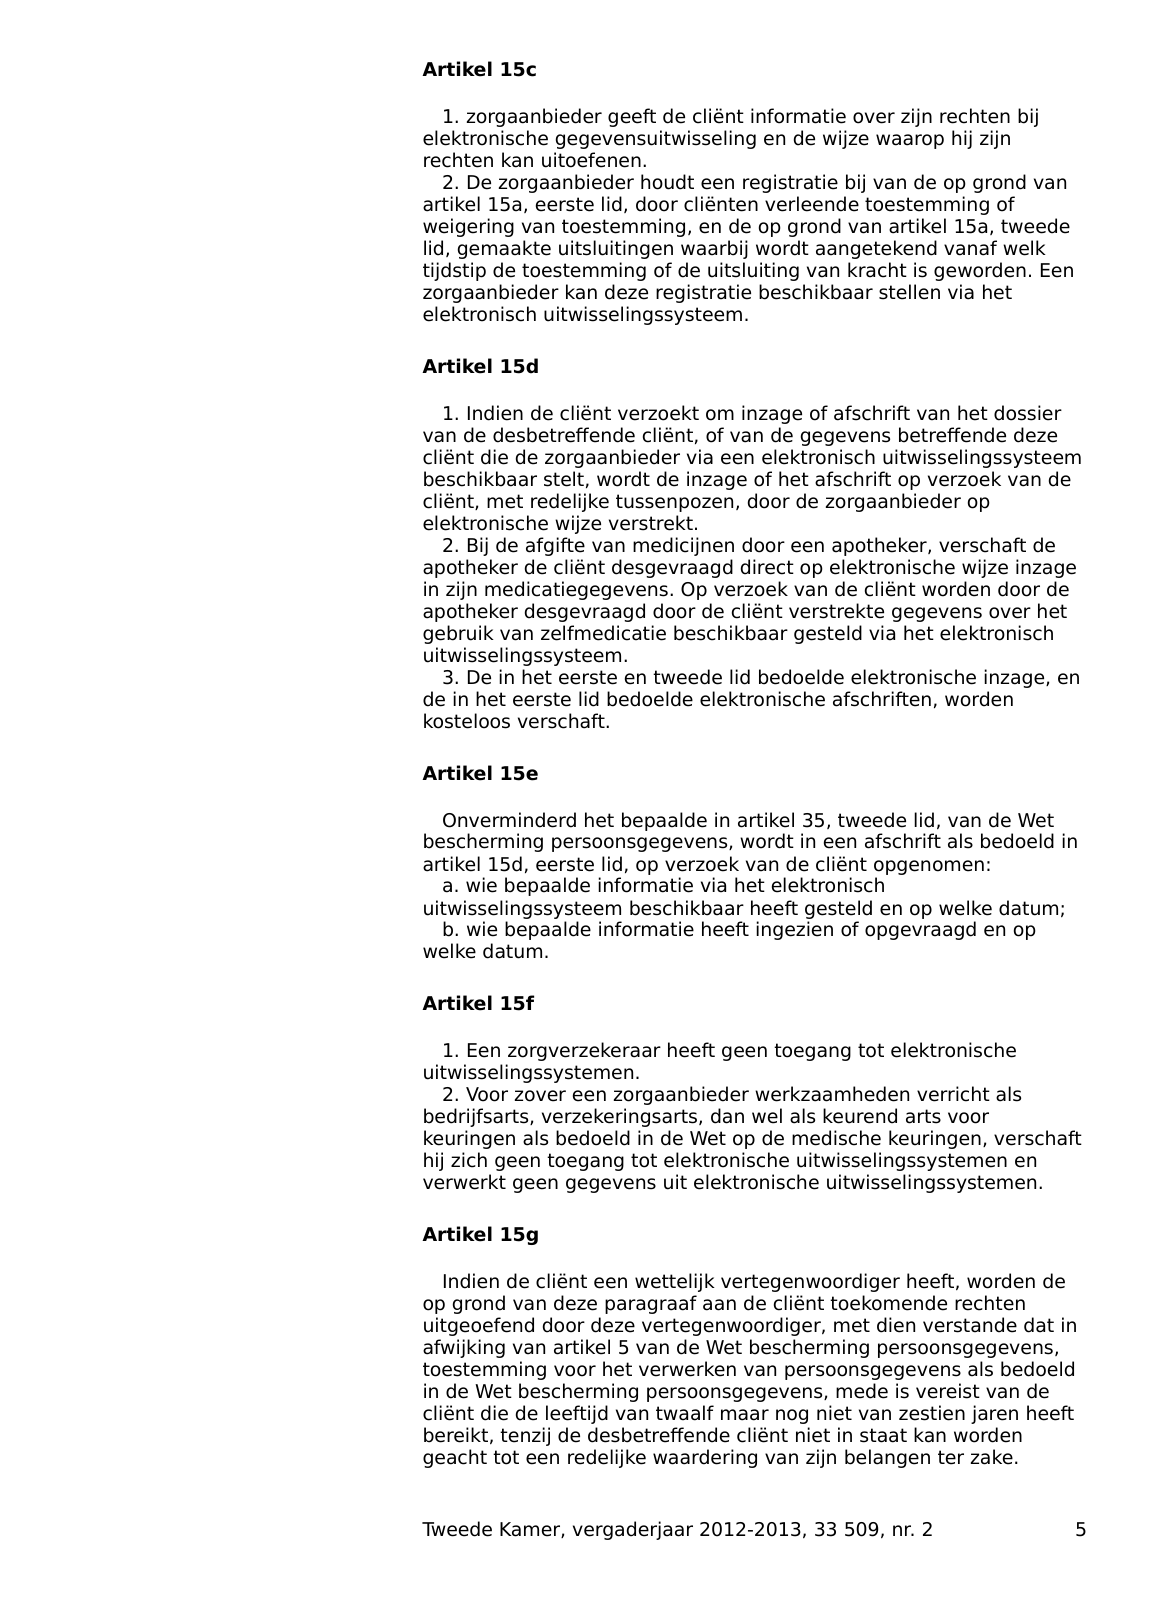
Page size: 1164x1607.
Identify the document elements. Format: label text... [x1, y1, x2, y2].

subtitle Artikel 15d [422, 356, 1087, 378]
text 2. Voor zover een zorgaanbieder werkzaamheden verricht als bedrijfsarts, verzekeringsarts, dan wel als keurend arts voor keuringen als bedoeld in de Wet op de medische keuringen, verschaft hij zich geen toegang tot elektronische uitwisselingssystemen en verwerkt geen gegevens uit elektronische uitwisselingssystemen. [422, 1084, 1087, 1194]
text 2. De zorgaanbieder houdt een registratie bij van de op grond van artikel 15a, eerste lid, door cliënten verleende toestemming of weigering van toestemming, en de op grond van artikel 15a, tweede lid, gemaakte uitsluitingen waarbij wordt aangetekend vanaf welk tijdstip de toestemming of de uitsluiting van kracht is geworden. Een zorgaanbieder kan deze registratie beschikbaar stellen via het elektronisch uitwisselingssysteem. [422, 172, 1087, 326]
text Indien de cliënt een wettelijk vertegenwoordiger heeft, worden de op grond van deze paragraaf aan de cliënt toekomende rechten uitgeoefend door deze vertegenwoordiger, met dien verstande dat in afwijking van artikel 5 van de Wet bescherming persoonsgegevens, toestemming voor het verwerken van persoonsgegevens als bedoeld in de Wet bescherming persoonsgegevens, mede is vereist van de cliënt die de leeftijd van twaalf maar nog niet van zestien jaren heeft bereikt, tenzij de desbetreffende cliënt niet in staat kan worden geacht tot een redelijke waardering van zijn belangen ter zake. [422, 1271, 1087, 1469]
subtitle Artikel 15f [422, 993, 1087, 1015]
subtitle Artikel 15e [422, 762, 1087, 784]
subtitle Artikel 15c [422, 59, 1087, 81]
subtitle Artikel 15g [422, 1224, 1087, 1246]
text 3. De in het eerste en tweede lid bedoelde elektronische inzage, en de in het eerste lid bedoelde elektronische afschriften, worden kosteloos verschaft. [422, 667, 1087, 732]
text a. wie bepaalde informatie via het elektronisch uitwisselingssysteem beschikbaar heeft gesteld en op welke datum; [422, 875, 1087, 919]
text 2. Bij de afgifte van medicijnen door een apotheker, verschaft de apotheker de cliënt desgevraagd direct op elektronische wijze inzage in zijn medicatiegegevens. Op verzoek van de cliënt worden door de apotheker desgevraagd door de cliënt verstrekte gegevens over het gebruik van zelfmedicatie beschikbaar gesteld via het elektronisch uitwisselingssysteem. [422, 535, 1087, 667]
text 1. Een zorgverzekeraar heeft geen toegang tot elektronische uitwisselingssystemen. [422, 1040, 1087, 1084]
text 1. Indien de cliënt verzoekt om inzage of afschrift van het dossier van de desbetreffende cliënt, of van de gegevens betreffende deze cliënt die de zorgaanbieder via een elektronisch uitwisselingssysteem beschikbaar stelt, wordt de inzage of het afschrift op verzoek van de cliënt, met redelijke tussenpozen, door de zorgaanbieder op elektronische wijze verstrekt. [422, 403, 1087, 535]
text 1. zorgaanbieder geeft de cliënt informatie over zijn rechten bij elektronische gegevensuitwisseling en de wijze waarop hij zijn rechten kan uitoefenen. [422, 106, 1087, 172]
text b. wie bepaalde informatie heeft ingezien of opgevraagd en op welke datum. [422, 919, 1087, 963]
text Onverminderd het bepaalde in artikel 35, tweede lid, van de Wet bescherming persoonsgegevens, wordt in een afschrift als bedoeld in artikel 15d, eerste lid, op verzoek van de cliënt opgenomen: [422, 809, 1087, 875]
